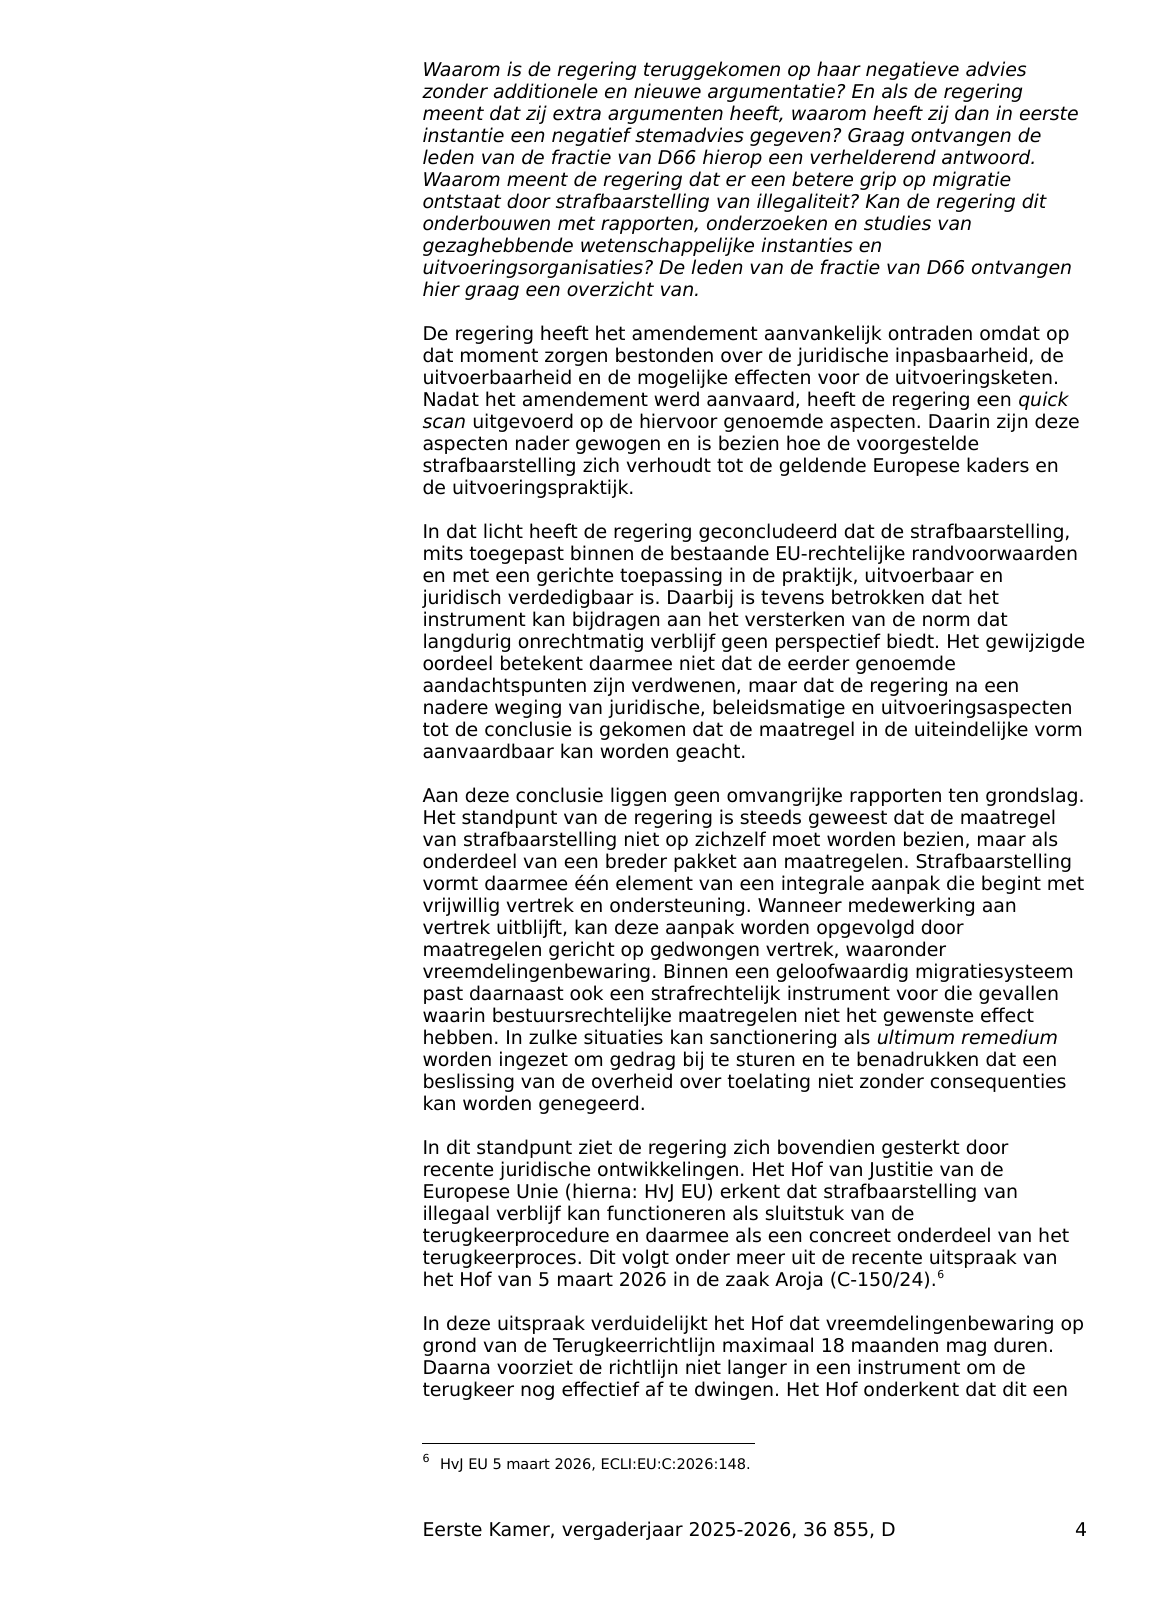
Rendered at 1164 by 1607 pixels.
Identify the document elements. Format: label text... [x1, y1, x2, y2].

text In dat licht heeft de regering geconcludeerd dat de strafbaarstelling, mits toegepast binnen de bestaande EU-rechtelijke randvoorwaarden en met een gerichte toepassing in de praktijk, uitvoerbaar en juridisch verdedigbaar is. Daarbij is tevens betrokken dat het instrument kan bijdragen aan het versterken van de norm dat langdurig onrechtmatig verblijf geen perspectief biedt. Het gewijzigde oordeel betekent daarmee niet dat de eerder genoemde aandachtspunten zijn verdwenen, maar dat de regering na een nadere weging van juridische, beleidsmatige en uitvoeringsaspecten tot de conclusie is gekomen dat de maatregel in de uiteindelijke vorm aanvaardbaar kan worden geacht. [422, 521, 1087, 763]
text In dit standpunt ziet de regering zich bovendien gesterkt door recente juridische ontwikkelingen. Het Hof van Justitie van de Europese Unie (hierna: HvJ EU) erkent dat strafbaarstelling van illegaal verblijf kan functioneren als sluitstuk van de terugkeerprocedure en daarmee als een concreet onderdeel van het terugkeerproces. Dit volgt onder meer uit de recente uitspraak van het Hof van 5 maart 2026 in de zaak Aroja (C-150/24). [422, 1137, 1087, 1291]
text Waarom meent de regering dat er een betere grip op migratie ontstaat door strafbaarstelling van illegaliteit? Kan de regering dit onderbouwen met rapporten, onderzoeken en studies van gezaghebbende wetenschappelijke instanties en uitvoeringsorganisaties? De leden van de fractie van D66 ontvangen hier graag een overzicht van. [422, 169, 1087, 301]
text De regering heeft het amendement aanvankelijk ontraden omdat op dat moment zorgen bestonden over de juridische inpasbaarheid, de uitvoerbaarheid en de mogelijke effecten voor de uitvoeringsketen. Nadat het amendement werd aanvaard, heeft de regering een quick scan uitgevoerd op de hiervoor genoemde aspecten. Daarin zijn deze aspecten nader gewogen en is bezien hoe de voorgestelde strafbaarstelling zich verhoudt tot de geldende Europese kaders en de uitvoeringspraktijk. [422, 323, 1087, 499]
text In deze uitspraak verduidelijkt het Hof dat vreemdelingenbewaring op grond van de Terugkeerrichtlijn maximaal 18 maanden mag duren. Daarna voorziet de richtlijn niet langer in een instrument om de terugkeer nog effectief af te dwingen. Het Hof onderkent dat dit een [422, 1313, 1087, 1401]
text Waarom is de regering teruggekomen op haar negatieve advies zonder additionele en nieuwe argumentatie? En als de regering meent dat zij extra argumenten heeft, waarom heeft zij dan in eerste instantie een negatief stemadvies gegeven? Graag ontvangen de leden van de fractie van D66 hierop een verhelderend antwoord. [422, 59, 1087, 169]
text HvJ EU 5 maart 2026, ECLI:EU:C:2026:148. [422, 1452, 1087, 1474]
text Aan deze conclusie liggen geen omvangrijke rapporten ten grondslag. Het standpunt van de regering is steeds geweest dat de maatregel van strafbaarstelling niet op zichzelf moet worden bezien, maar als onderdeel van een breder pakket aan maatregelen. Strafbaarstelling vormt daarmee één element van een integrale aanpak die begint met vrijwillig vertrek en ondersteuning. Wanneer medewerking aan vertrek uitblijft, kan deze aanpak worden opgevolgd door maatregelen gericht op gedwongen vertrek, waaronder vreemdelingenbewaring. Binnen een geloofwaardig migratiesysteem past daarnaast ook een strafrechtelijk instrument voor die gevallen waarin bestuursrechtelijke maatregelen niet het gewenste effect hebben. In zulke situaties kan sanctionering als ultimum remedium worden ingezet om gedrag bij te sturen en te benadrukken dat een beslissing van de overheid over toelating niet zonder consequenties kan worden genegeerd. [422, 785, 1087, 1115]
